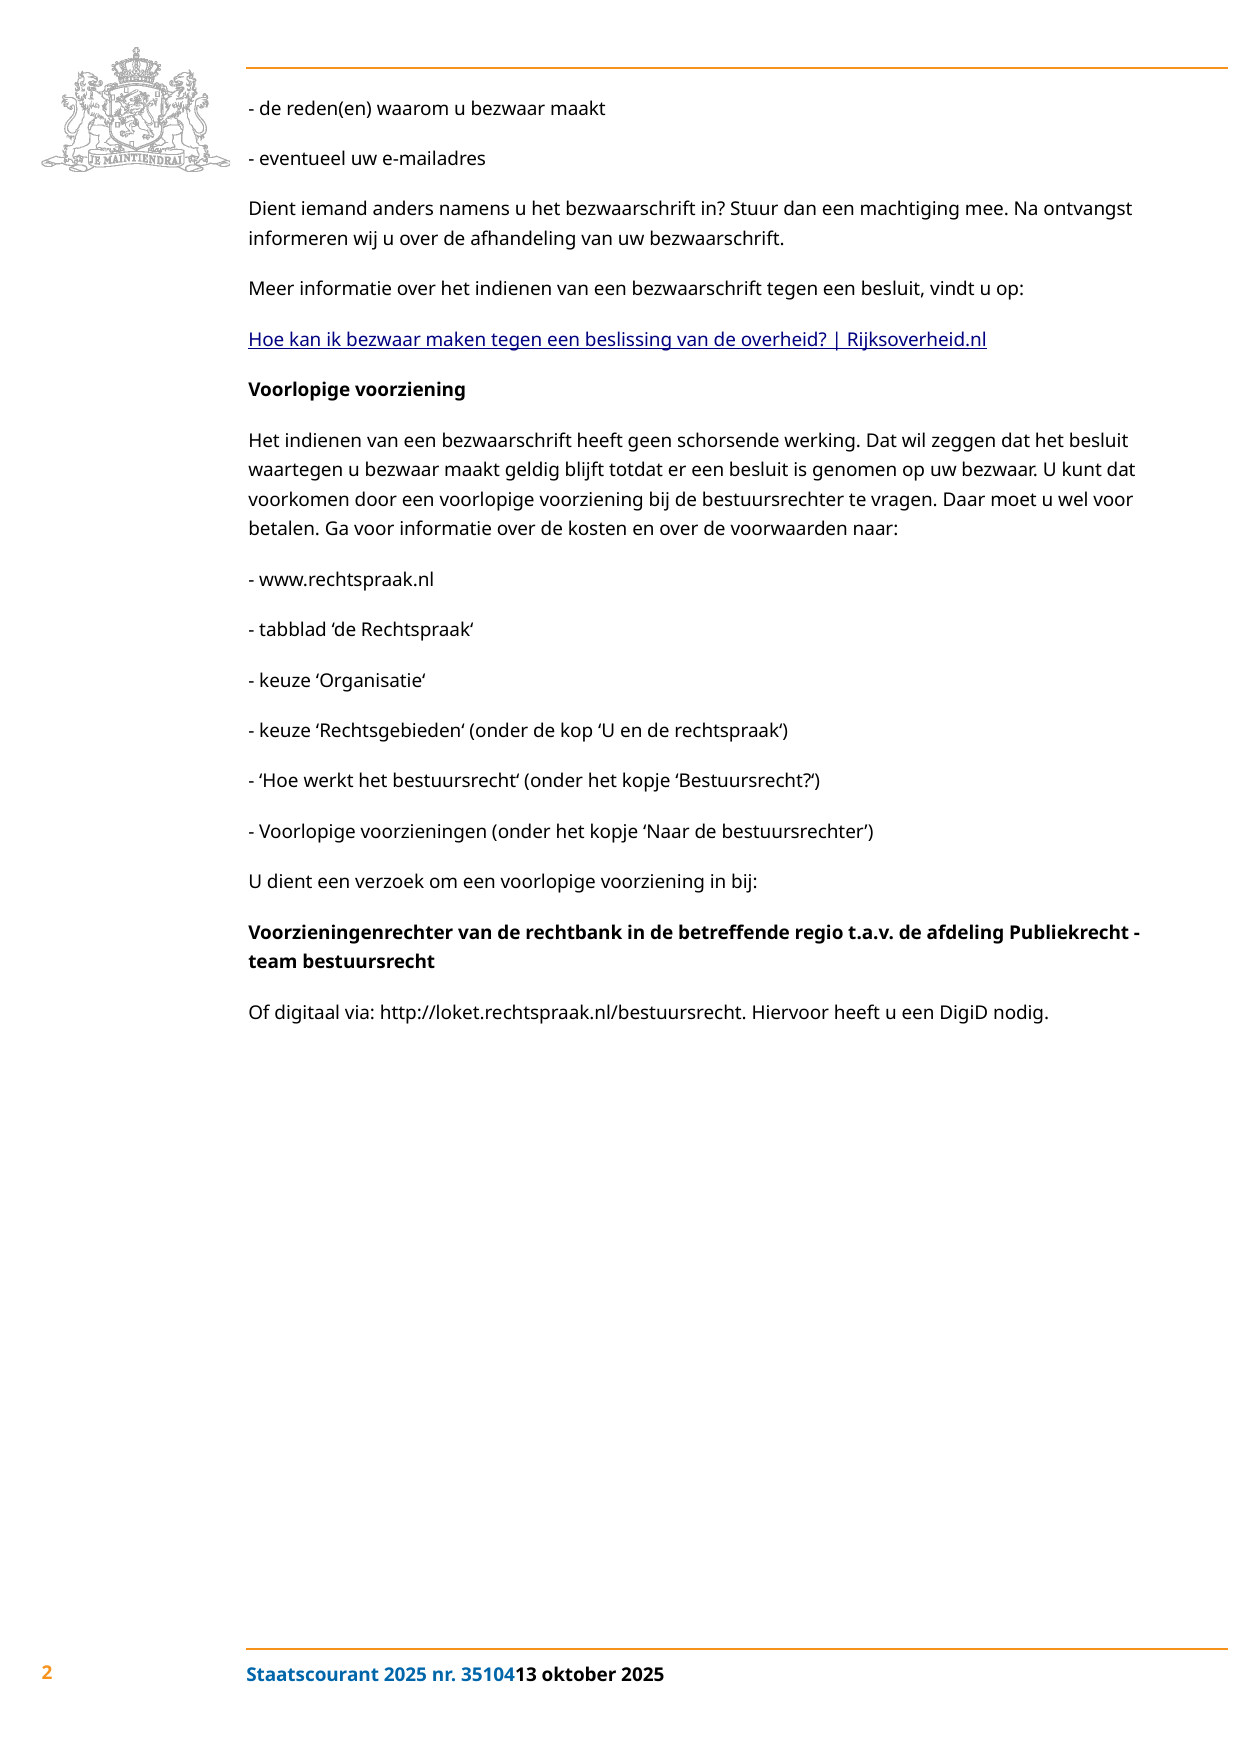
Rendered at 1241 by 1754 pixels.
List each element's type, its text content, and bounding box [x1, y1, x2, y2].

text - www.rechtspraak.nl [248, 566, 1152, 592]
text - keuze ‘Rechtsgebieden‘ (onder de kop ‘U en de rechtspraak‘) [248, 717, 1152, 743]
text Hoe kan ik bezwaar maken tegen een beslissing van de overheid? | Rijksoverheid.nl [248, 326, 1152, 352]
text - Voorlopige voorzieningen (onder het kopje ‘Naar de bestuursrechter’) [248, 818, 1152, 844]
text Voorzieningenrechter van de rechtbank in de betreffende regio t.a.v. de afdeling Publiekrecht - team bestuursrecht [248, 919, 1152, 974]
text Of digitaal via: http://loket.rechtspraak.nl/bestuursrecht. Hiervoor heeft u een DigiD nodig. [248, 999, 1152, 1025]
text - tabblad ‘de Rechtspraak‘ [248, 616, 1152, 642]
text Voorlopige voorziening [248, 376, 1152, 402]
text - eventueel uw e-mailadres [248, 145, 1152, 171]
text Dient iemand anders namens u het bezwaarschrift in? Stuur dan een machtiging mee. Na ontvangst informeren wij u over de afhandeling van uw bezwaarschrift. [248, 196, 1152, 251]
text Meer informatie over het indienen van een bezwaarschrift tegen een besluit, vindt u op: [248, 276, 1152, 301]
text U dient een verzoek om een voorlopige voorziening in bij: [248, 868, 1152, 894]
text - ‘Hoe werkt het bestuursrecht‘ (onder het kopje ‘Bestuursrecht?‘) [248, 768, 1152, 793]
picture [41, 47, 231, 172]
text Het indienen van een bezwaarschrift heeft geen schorsende werking. Dat wil zeggen dat het besluit waartegen u bezwaar maakt geldig blijft totdat er een besluit is genomen op uw bezwaar. U kunt dat voorkomen door een voorlopige voorziening bij de bestuursrechter te vragen. Daar moet u wel voor betalen. Ga voor informatie over de kosten en over de voorwaarden naar: [248, 427, 1152, 541]
text - keuze ‘Organisatie‘ [248, 667, 1152, 693]
text - de reden(en) waarom u bezwaar maakt [248, 95, 1152, 121]
